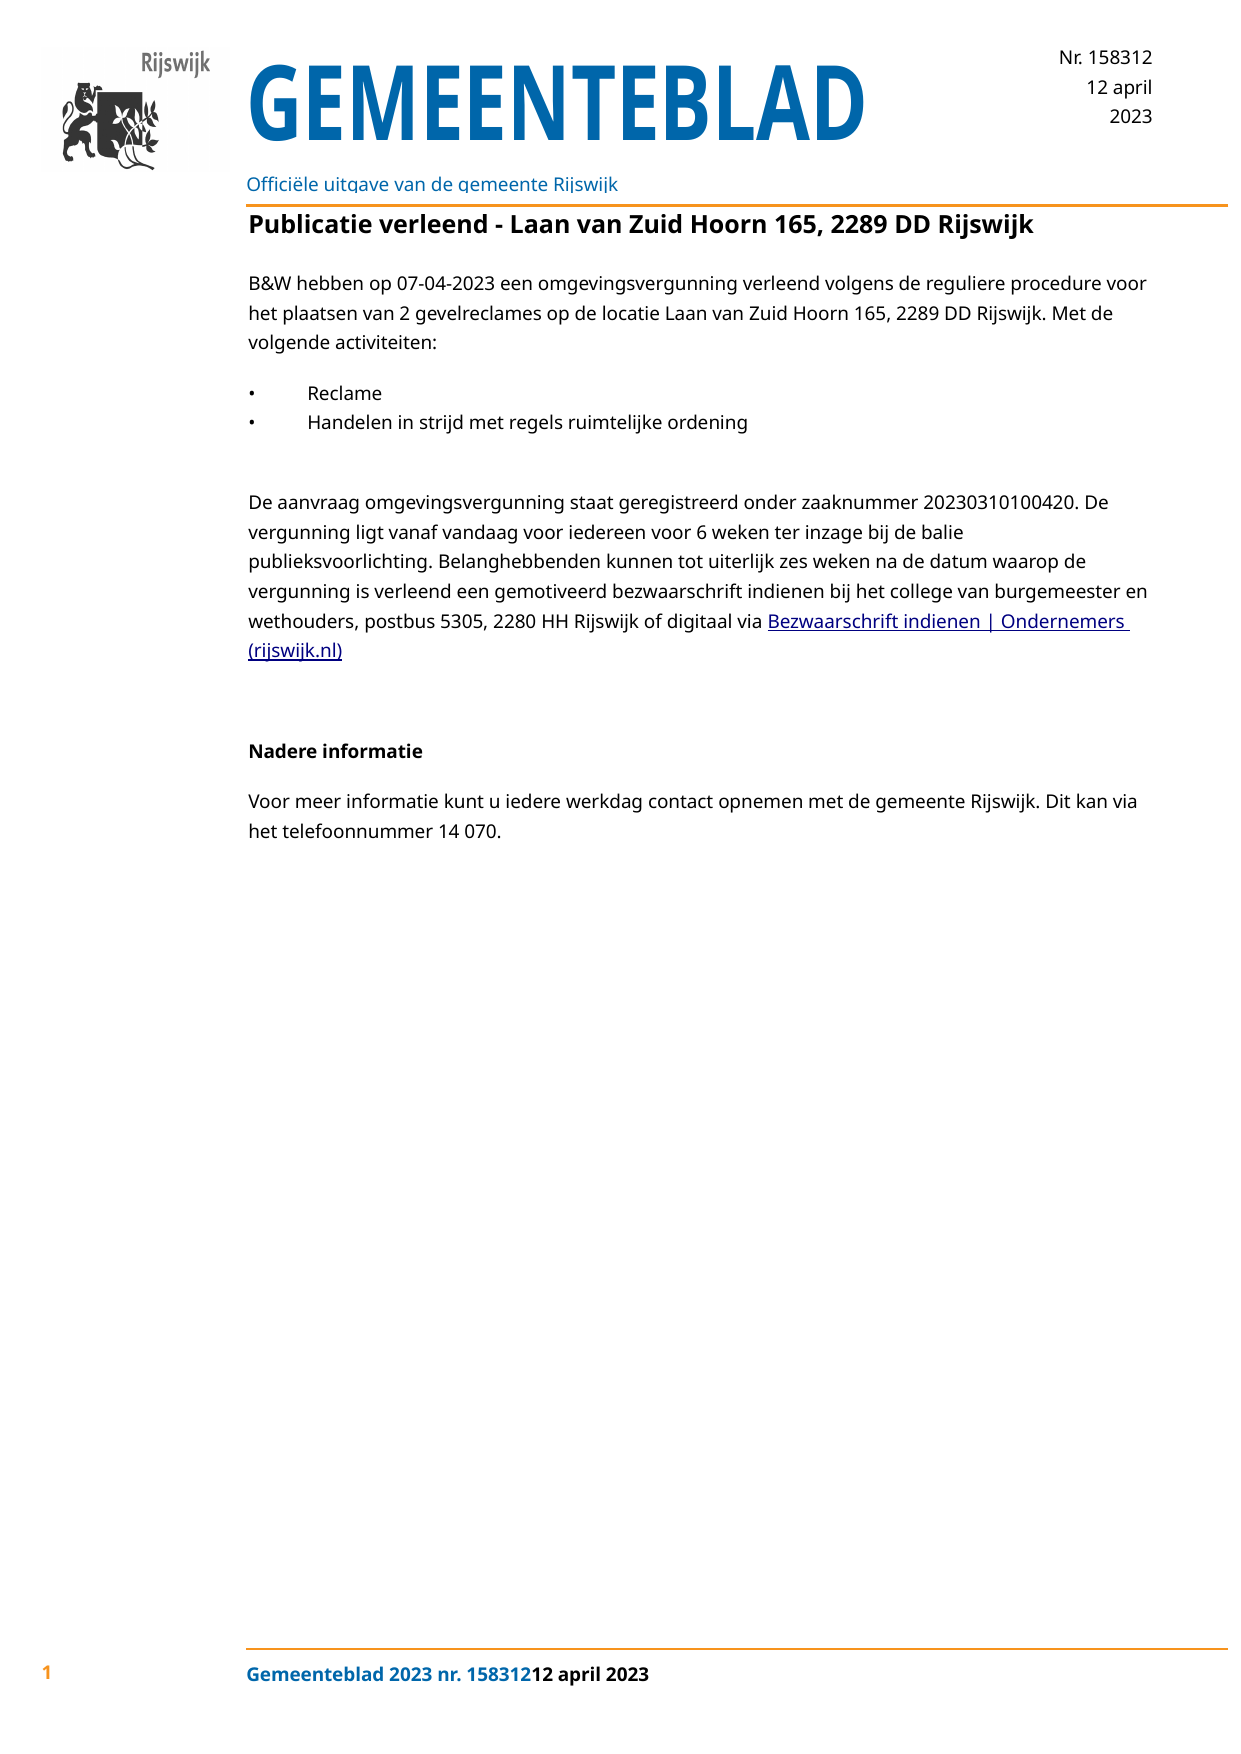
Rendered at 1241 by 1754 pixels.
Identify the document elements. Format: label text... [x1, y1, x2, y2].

text De aanvraag omgevingsvergunning staat geregistreerd onder zaaknummer 20230310100420. De vergunning ligt vanaf vandaag voor iedereen voor 6 weken ter inzage bij de balie publieksvoorlichting. Belanghebbenden kunnen tot uiterlijk zes weken na de datum waarop de vergunning is verleend een gemotiveerd bezwaarschrift indienen bij het college van burgemeester en wethouders, postbus 5305, 2280 HH Rijswijk of digitaal via Bezwaarschrift indienen | Ondernemers (rijswijk.nl) [248, 489, 1152, 663]
text B&W hebben op 07-04-2023 een omgevingsvergunning verleend volgens de reguliere procedure voor het plaatsen van 2 gevelreclames op de locatie Laan van Zuid Hoorn 165, 2289 DD Rijswijk. Met de volgende activiteiten: [248, 270, 1152, 355]
text Nadere informatie [248, 738, 1152, 764]
text Publicatie verleend - Laan van Zuid Hoorn 165, 2289 DD Rijswijk [248, 207, 1152, 241]
list Handelen in strijd met regels ruimtelijke ordening [248, 409, 1152, 435]
text Voor meer informatie kunt u iedere werkdag contact opnemen met de gemeente Rijswijk. Dit kan via het telefoonnummer 14 070. [248, 789, 1152, 844]
picture [41, 47, 231, 172]
list Reclame [248, 380, 1152, 406]
